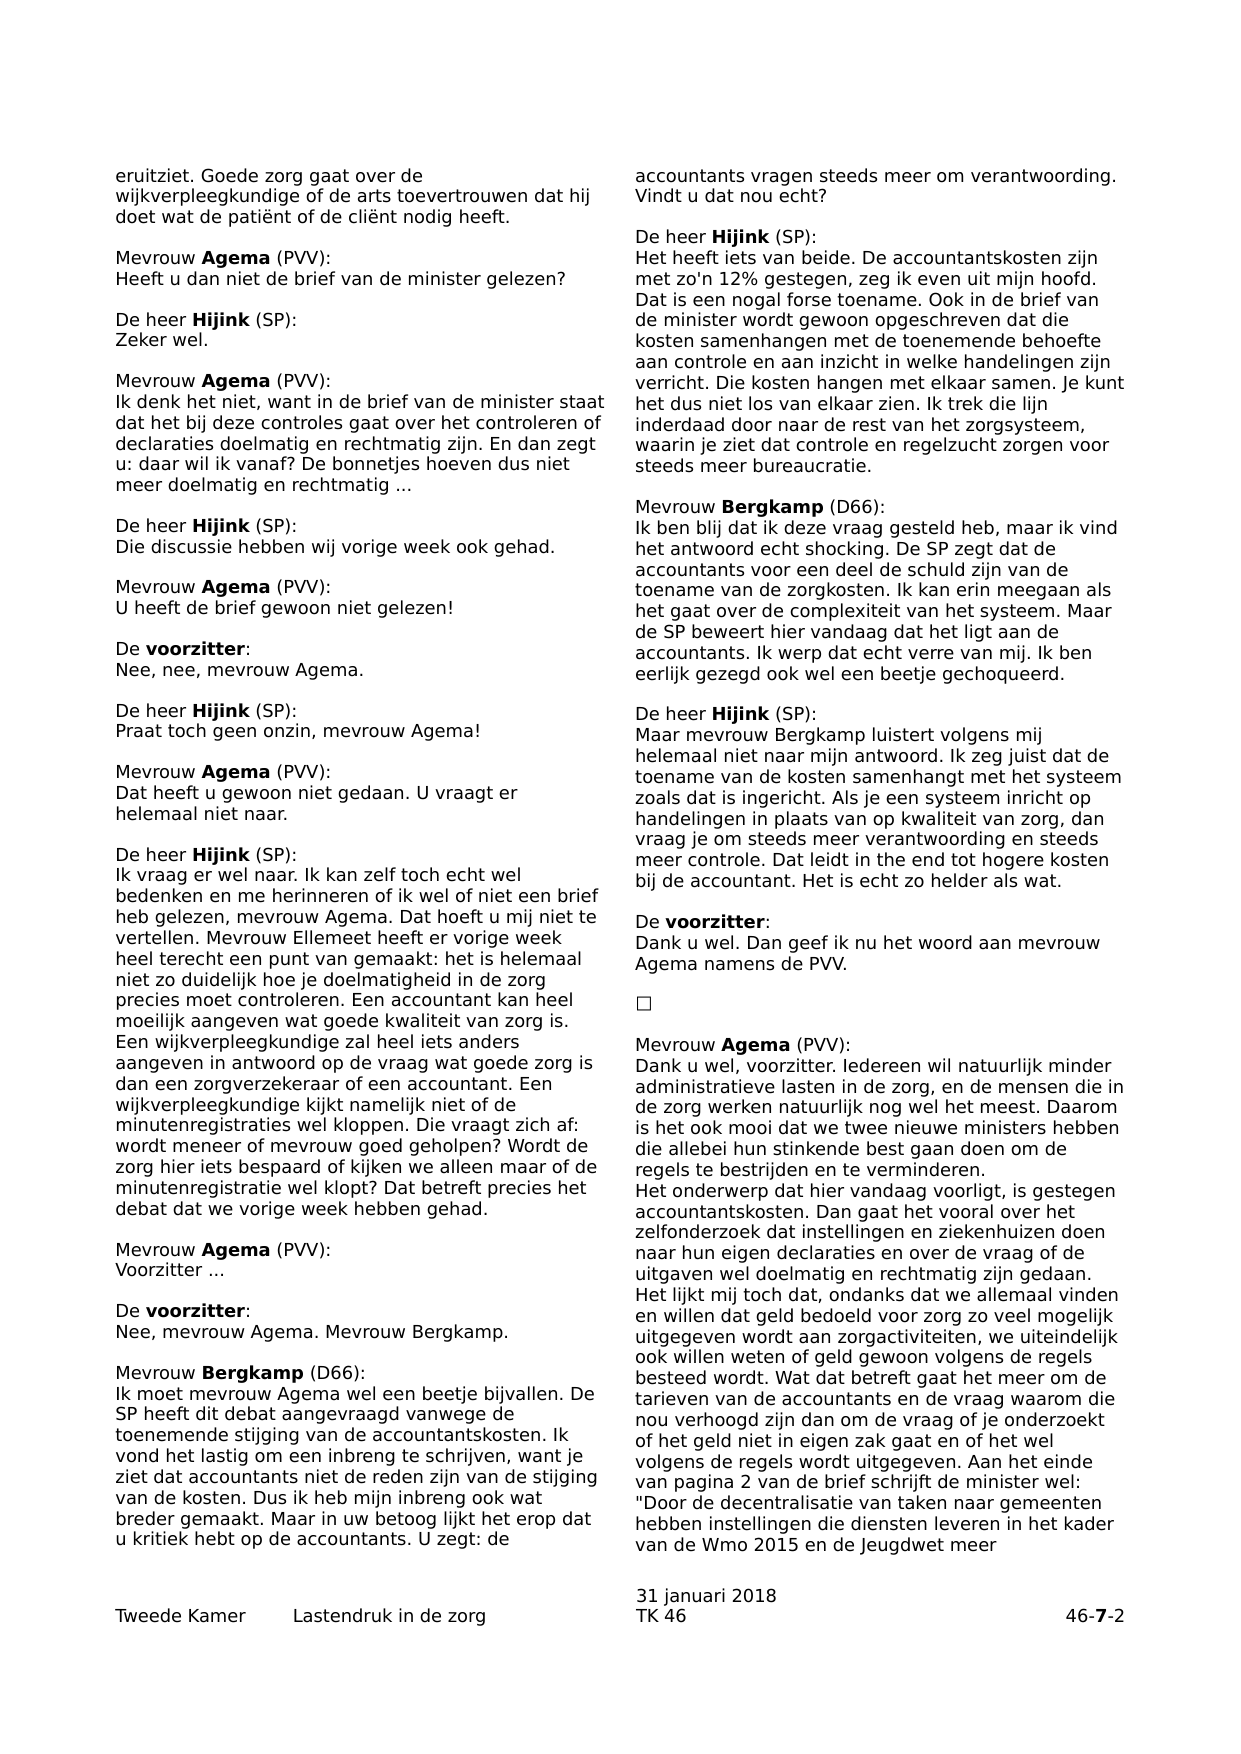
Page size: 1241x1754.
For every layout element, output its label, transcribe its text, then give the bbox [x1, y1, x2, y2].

text accountants vragen steeds meer om verantwoording. Vindt u dat nou echt? [635, 165, 1125, 207]
text De heer Hijink (SP): [115, 516, 605, 537]
text De heer Hijink (SP): [635, 704, 1125, 725]
text Dank u wel, voorzitter. Iedereen wil natuurlijk minder administratieve lasten in de zorg, en de mensen die in de zorg werken natuurlijk nog wel het meest. Daarom is het ook mooi dat we twee nieuwe ministers hebben die allebei hun stinkende best gaan doen om de regels te bestrijden en te verminderen. [635, 1056, 1125, 1181]
text De voorzitter: [115, 639, 605, 660]
text Voorzitter ... [115, 1260, 605, 1281]
text Dat heeft u gewoon niet gedaan. U vraagt er helemaal niet naar. [115, 783, 605, 824]
text Mevrouw Agema (PVV): [115, 577, 605, 598]
text Heeft u dan niet de brief van de minister gelezen? [115, 268, 605, 289]
text Mevrouw Bergkamp (D66): [115, 1362, 605, 1383]
text Mevrouw Agema (PVV): [635, 1035, 1125, 1056]
text Mevrouw Bergkamp (D66): [635, 497, 1125, 518]
text Mevrouw Agema (PVV): [115, 248, 605, 268]
text De heer Hijink (SP): [115, 844, 605, 865]
text ⬜ [635, 994, 1125, 1015]
text Mevrouw Agema (PVV): [115, 762, 605, 783]
text De voorzitter: [115, 1301, 605, 1322]
text Nee, mevrouw Agema. Mevrouw Bergkamp. [115, 1322, 605, 1342]
text Mevrouw Agema (PVV): [115, 1239, 605, 1260]
text De voorzitter: [635, 912, 1125, 932]
text Ik moet mevrouw Agema wel een beetje bijvallen. De SP heeft dit debat aangevraagd vanwege de toenemende stijging van de accountantskosten. Ik vond het lastig om een inbreng te schrijven, want je ziet dat accountants niet de reden zijn van de stijging van de kosten. Dus ik heb mijn inbreng ook wat breder gemaakt. Maar in uw betoog lijkt het erop dat u kritiek hebt op de accountants. U zegt: de [115, 1383, 605, 1550]
text Mevrouw Agema (PVV): [115, 371, 605, 392]
text Ik denk het niet, want in de brief van de minister staat dat het bij deze controles gaat over het controleren of declaraties doelmatig en rechtmatig zijn. En dan zegt u: daar wil ik vanaf? De bonnetjes hoeven dus niet meer doelmatig en rechtmatig ... [115, 392, 605, 496]
text Praat toch geen onzin, mevrouw Agema! [115, 721, 605, 742]
text Maar mevrouw Bergkamp luistert volgens mij helemaal niet naar mijn antwoord. Ik zeg juist dat de toename van de kosten samenhangt met het systeem zoals dat is ingericht. Als je een systeem inricht op handelingen in plaats van op kwaliteit van zorg, dan vraag je om steeds meer verantwoording en steeds meer controle. Dat leidt in the end tot hogere kosten bij de accountant. Het is echt zo helder als wat. [635, 725, 1125, 892]
text Het onderwerp dat hier vandaag voorligt, is gestegen accountantskosten. Dan gaat het vooral over het zelfonderzoek dat instellingen en ziekenhuizen doen naar hun eigen declaraties en over de vraag of de uitgaven wel doelmatig en rechtmatig zijn gedaan. Het lijkt mij toch dat, ondanks dat we allemaal vinden en willen dat geld bedoeld voor zorg zo veel mogelijk uitgegeven wordt aan zorgactiviteiten, we uiteindelijk ook willen weten of geld gewoon volgens de regels besteed wordt. Wat dat betreft gaat het meer om de tarieven van de accountants en de vraag waarom die nou verhoogd zijn dan om de vraag of je onderzoekt of het geld niet in eigen zak gaat en of het wel volgens de regels wordt uitgegeven. Aan het einde van pagina 2 van de brief schrijft de minister wel: "Door de decentralisatie van taken naar gemeenten hebben instellingen die diensten leveren in het kader van de Wmo 2015 en de Jeugdwet meer [635, 1181, 1125, 1556]
text De heer Hijink (SP): [115, 309, 605, 330]
text De heer Hijink (SP): [635, 227, 1125, 248]
text U heeft de brief gewoon niet gelezen! [115, 598, 605, 619]
text Zeker wel. [115, 330, 605, 351]
text De heer Hijink (SP): [115, 701, 605, 721]
text Ik ben blij dat ik deze vraag gesteld heb, maar ik vind het antwoord echt shocking. De SP zegt dat de accountants voor een deel de schuld zijn van de toename van de zorgkosten. Ik kan erin meegaan als het gaat over de complexiteit van het systeem. Maar de SP beweert hier vandaag dat het ligt aan de accountants. Ik werp dat echt verre van mij. Ik ben eerlijk gezegd ook wel een beetje gechoqueerd. [635, 518, 1125, 684]
text Dank u wel. Dan geef ik nu het woord aan mevrouw Agema namens de PVV. [635, 932, 1125, 974]
text Die discussie hebben wij vorige week ook gehad. [115, 537, 605, 557]
text Het heeft iets van beide. De accountantskosten zijn met zo'n 12% gestegen, zeg ik even uit mijn hoofd. Dat is een nogal forse toename. Ook in de brief van de minister wordt gewoon opgeschreven dat die kosten samenhangen met de toenemende behoefte aan controle en aan inzicht in welke handelingen zijn verricht. Die kosten hangen met elkaar samen. Je kunt het dus niet los van elkaar zien. Ik trek die lijn inderdaad door naar de rest van het zorgsysteem, waarin je ziet dat controle en regelzucht zorgen voor steeds meer bureaucratie. [635, 248, 1125, 477]
text eruitziet. Goede zorg gaat over de wijkverpleegkundige of de arts toevertrouwen dat hij doet wat de patiënt of de cliënt nodig heeft. [115, 165, 605, 228]
text Nee, nee, mevrouw Agema. [115, 660, 605, 681]
text Ik vraag er wel naar. Ik kan zelf toch echt wel bedenken en me herinneren of ik wel of niet een brief heb gelezen, mevrouw Agema. Dat hoeft u mij niet te vertellen. Mevrouw Ellemeet heeft er vorige week heel terecht een punt van gemaakt: het is helemaal niet zo duidelijk hoe je doelmatigheid in de zorg precies moet controleren. Een accountant kan heel moeilijk aangeven wat goede kwaliteit van zorg is. Een wijkverpleegkundige zal heel iets anders aangeven in antwoord op de vraag wat goede zorg is dan een zorgverzekeraar of een accountant. Een wijkverpleegkundige kijkt namelijk niet of de minutenregistraties wel kloppen. Die vraagt zich af: wordt meneer of mevrouw goed geholpen? Wordt de zorg hier iets bespaard of kijken we alleen maar of de minutenregistratie wel klopt? Dat betreft precies het debat dat we vorige week hebben gehad. [115, 865, 605, 1219]
